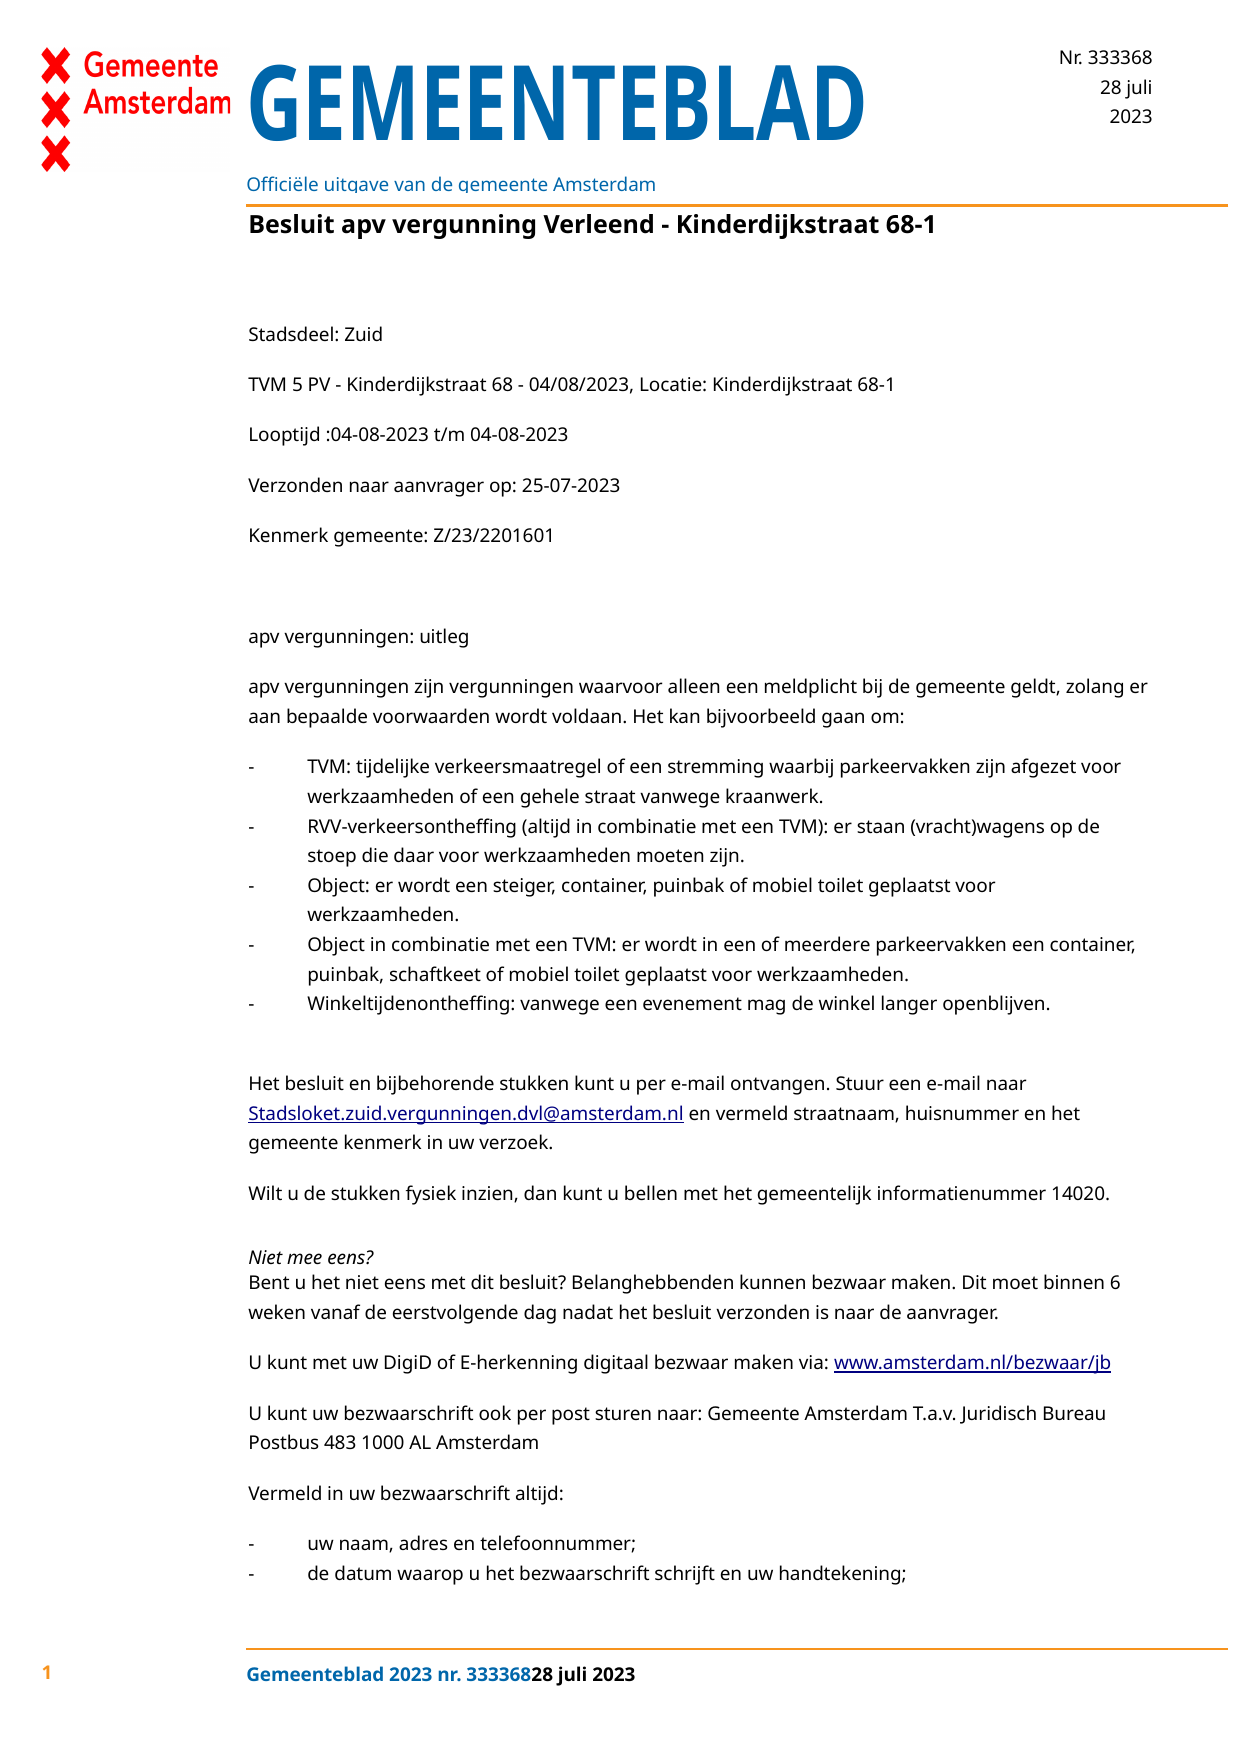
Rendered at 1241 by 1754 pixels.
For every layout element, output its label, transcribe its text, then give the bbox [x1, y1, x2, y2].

text Vermeld in uw bezwaarschrift altijd: [248, 1480, 1152, 1506]
text Bent u het niet eens met dit besluit? Belanghebbenden kunnen bezwaar maken. Dit moet binnen 6 weken vanaf de eerstvolgende dag nadat het besluit verzonden is naar de aanvrager. [248, 1269, 1152, 1325]
list RVV-verkeersontheffing (altijd in combinatie met een TVM): er staan (vracht)wagens op de stoep die daar voor werkzaamheden moeten zijn. [248, 813, 1152, 868]
list uw naam, adres en telefoonnummer; [248, 1530, 1152, 1556]
text Niet mee eens? [248, 1244, 1152, 1269]
list Object in combinatie met een TVM: er wordt in een of meerdere parkeervakken een container, puinbak, schaftkeet of mobiel toilet geplaatst voor werkzaamheden. [248, 931, 1152, 986]
list TVM: tijdelijke verkeersmaatregel of een stremming waarbij parkeervakken zijn afgezet voor werkzaamheden of een gehele straat vanwege kraanwerk. [248, 754, 1152, 809]
text Stadsdeel: Zuid [248, 321, 1152, 346]
list de datum waarop u het bezwaarschrift schrijft en uw handtekening; [248, 1560, 1152, 1586]
text Verzonden naar aanvrager op: 25-07-2023 [248, 472, 1152, 498]
text Het besluit en bijbehorende stukken kunt u per e-mail ontvangen. Stuur een e-mail naar Stadsloket.zuid.vergunningen.dvl@amsterdam.nl en vermeld straatnaam, huisnummer en het gemeente kenmerk in uw verzoek. [248, 1070, 1152, 1155]
list Object: er wordt een steiger, container, puinbak of mobiel toilet geplaatst voor werkzaamheden. [248, 872, 1152, 927]
text apv vergunningen: uitleg [248, 623, 1152, 649]
text Looptijd :04-08-2023 t/m 04-08-2023 [248, 422, 1152, 447]
text TVM 5 PV - Kinderdijkstraat 68 - 04/08/2023, Locatie: Kinderdijkstraat 68-1 [248, 371, 1152, 397]
text apv vergunningen zijn vergunningen waarvoor alleen een meldplicht bij de gemeente geldt, zolang er aan bepaalde voorwaarden wordt voldaan. Het kan bijvoorbeeld gaan om: [248, 674, 1152, 729]
picture [41, 47, 231, 172]
text U kunt met uw DigiD of E-herkenning digitaal bezwaar maken via: www.amsterdam.nl/bezwaar/jb [248, 1349, 1152, 1375]
text Kenmerk gemeente: Z/23/2201601 [248, 522, 1152, 548]
list Winkeltijdenontheffing: vanwege een evenement mag de winkel langer openblijven. [248, 990, 1152, 1016]
text U kunt uw bezwaarschrift ook per post sturen naar: Gemeente Amsterdam T.a.v. Juridisch Bureau Postbus 483 1000 AL Amsterdam [248, 1400, 1152, 1455]
text Wilt u de stukken fysiek inzien, dan kunt u bellen met het gemeentelijk informatienummer 14020. [248, 1180, 1152, 1206]
text Besluit apv vergunning Verleend - Kinderdijkstraat 68-1 [248, 207, 1152, 241]
